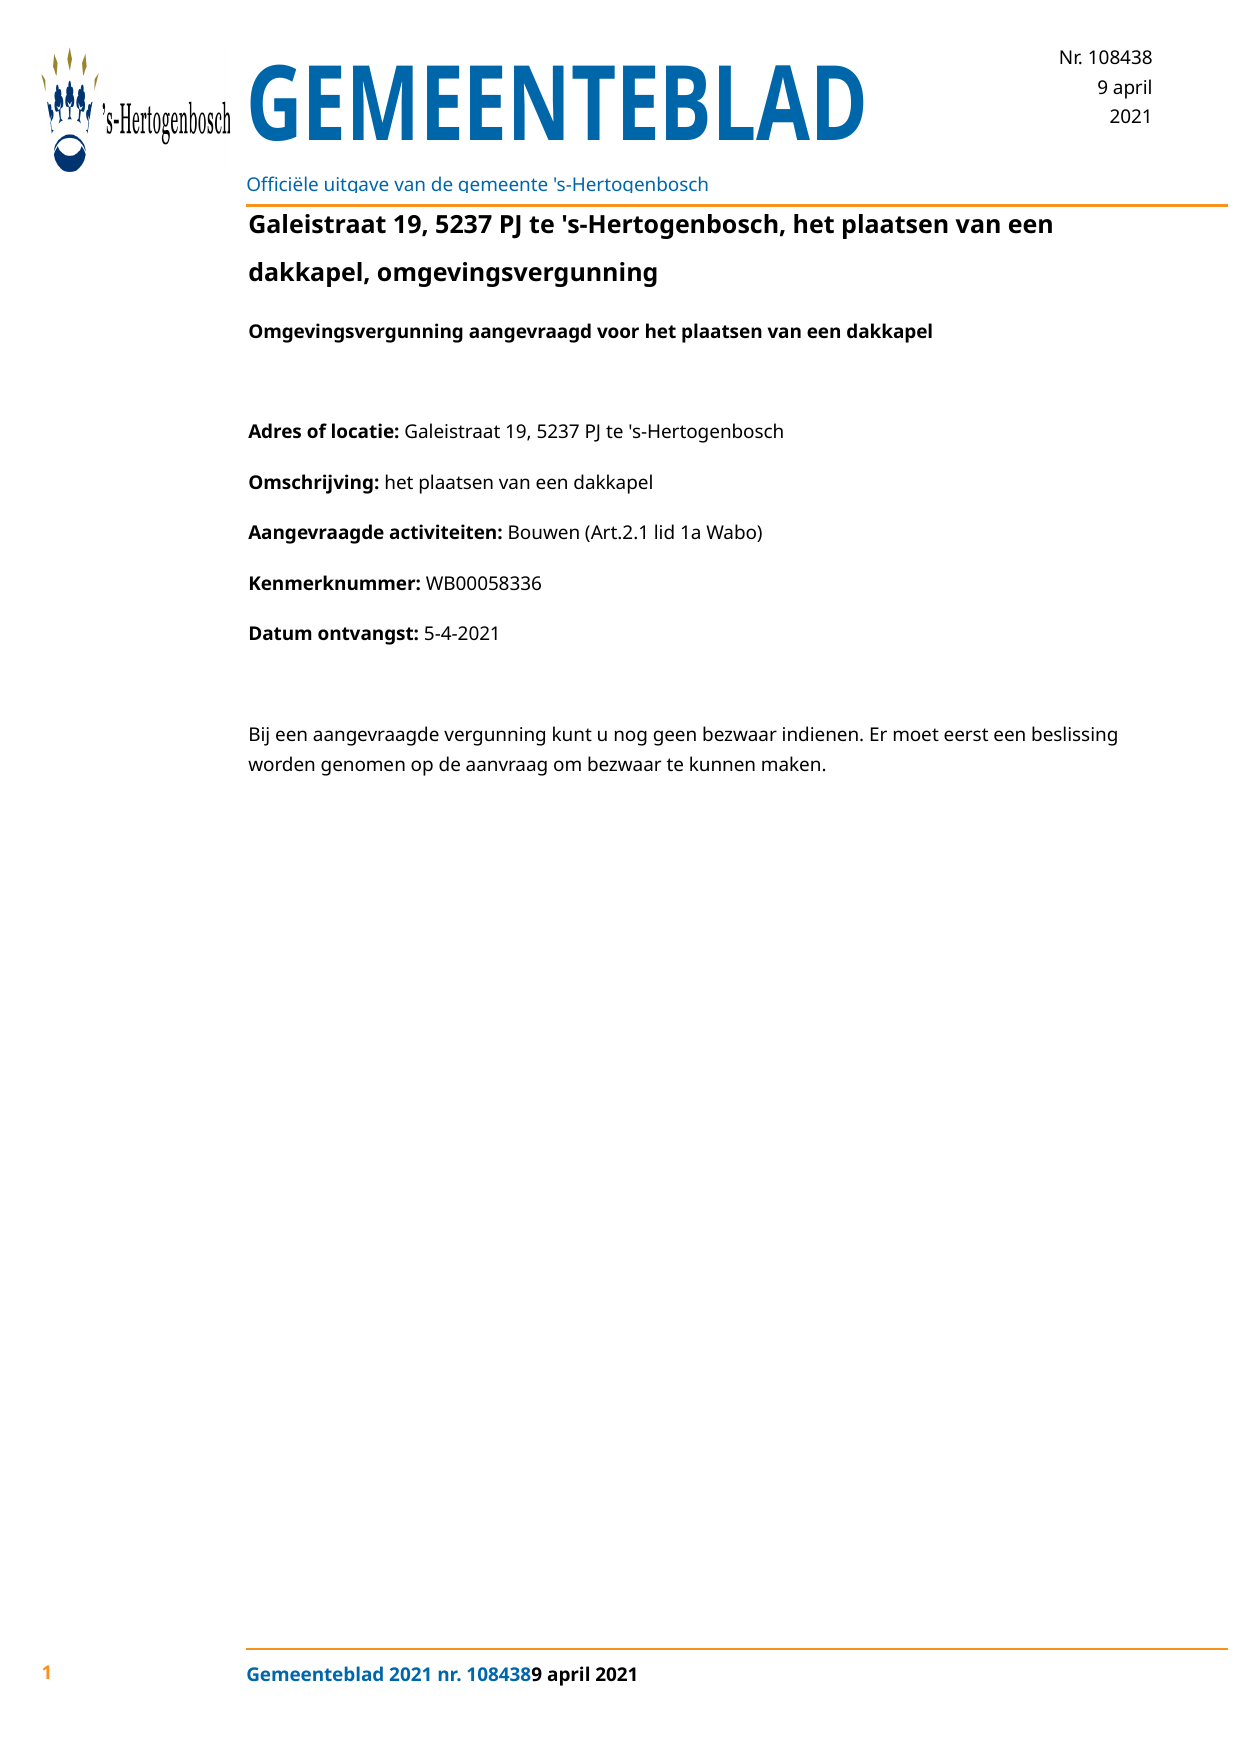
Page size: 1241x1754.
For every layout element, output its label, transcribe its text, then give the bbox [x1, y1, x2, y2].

text Omgevingsvergunning aangevraagd voor het plaatsen van een dakkapel [248, 318, 1152, 344]
text Bij een aangevraagde vergunning kunt u nog geen bezwaar indienen. Er moet eerst een beslissing worden genomen op de aanvraag om bezwaar te kunnen maken. [248, 721, 1152, 777]
text Aangevraagde activiteiten: Bouwen (Art.2.1 lid 1a Wabo) [248, 519, 1152, 545]
text Datum ontvangst: 5-4-2021 [248, 620, 1152, 646]
text Omschrijving: het plaatsen van een dakkapel [248, 469, 1152, 495]
text Kenmerknummer: WB00058336 [248, 570, 1152, 596]
picture [41, 47, 231, 172]
text Galeistraat 19, 5237 PJ te 's-Hertogenbosch, het plaatsen van een dakkapel, omgevingsvergunning [248, 207, 1152, 288]
text Adres of locatie: Galeistraat 19, 5237 PJ te 's-Hertogenbosch [248, 419, 1152, 444]
